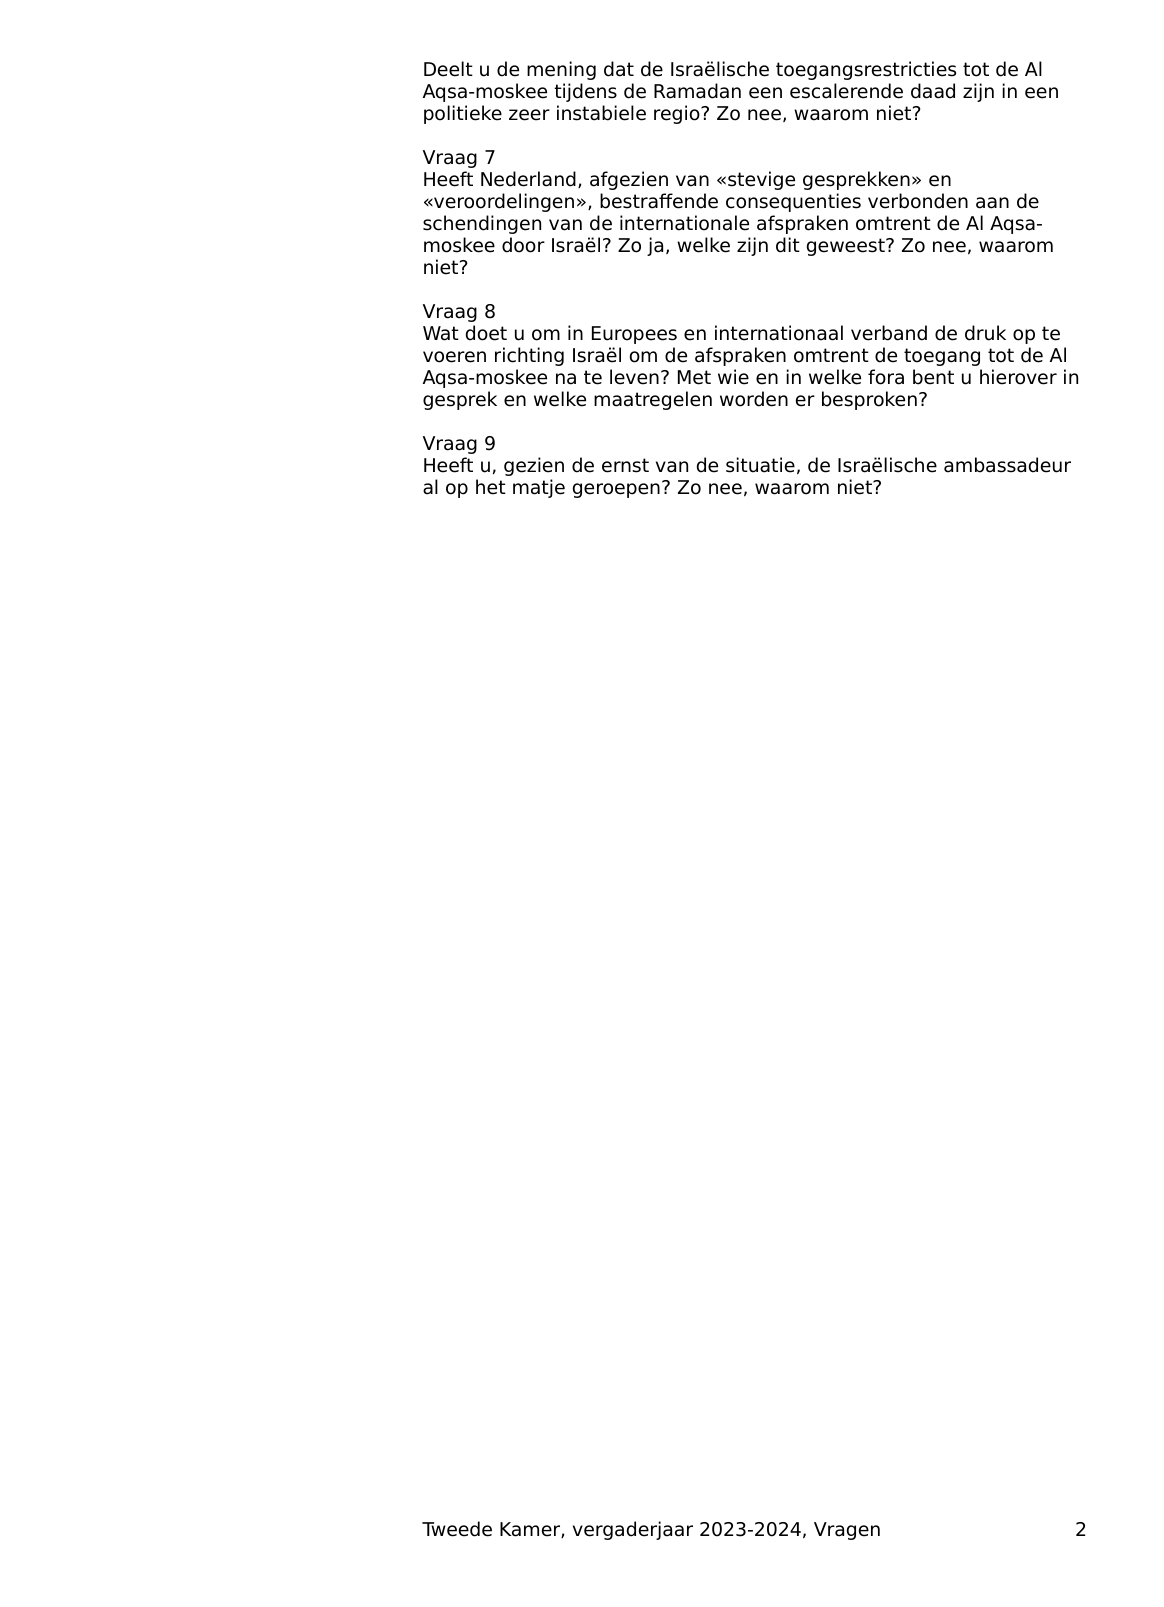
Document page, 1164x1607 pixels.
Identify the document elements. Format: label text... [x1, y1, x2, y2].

text Wat doet u om in Europees en internationaal verband de druk op te voeren richting Israël om de afspraken omtrent de toegang tot de Al Aqsa-moskee na te leven? Met wie en in welke fora bent u hierover in gesprek en welke maatregelen worden er besproken? [422, 323, 1087, 411]
text Vraag 9 [422, 433, 1087, 455]
text Heeft u, gezien de ernst van de situatie, de Israëlische ambassadeur al op het matje geroepen? Zo nee, waarom niet? [422, 455, 1087, 499]
text Vraag 8 [422, 301, 1087, 323]
text Heeft Nederland, afgezien van «stevige gesprekken» en «veroordelingen», bestraffende consequenties verbonden aan de schendingen van de internationale afspraken omtrent de Al Aqsa-moskee door Israël? Zo ja, welke zijn dit geweest? Zo nee, waarom niet? [422, 169, 1087, 279]
text Vraag 7 [422, 147, 1087, 169]
text Deelt u de mening dat de Israëlische toegangsrestricties tot de Al Aqsa-moskee tijdens de Ramadan een escalerende daad zijn in een politieke zeer instabiele regio? Zo nee, waarom niet? [422, 59, 1087, 125]
